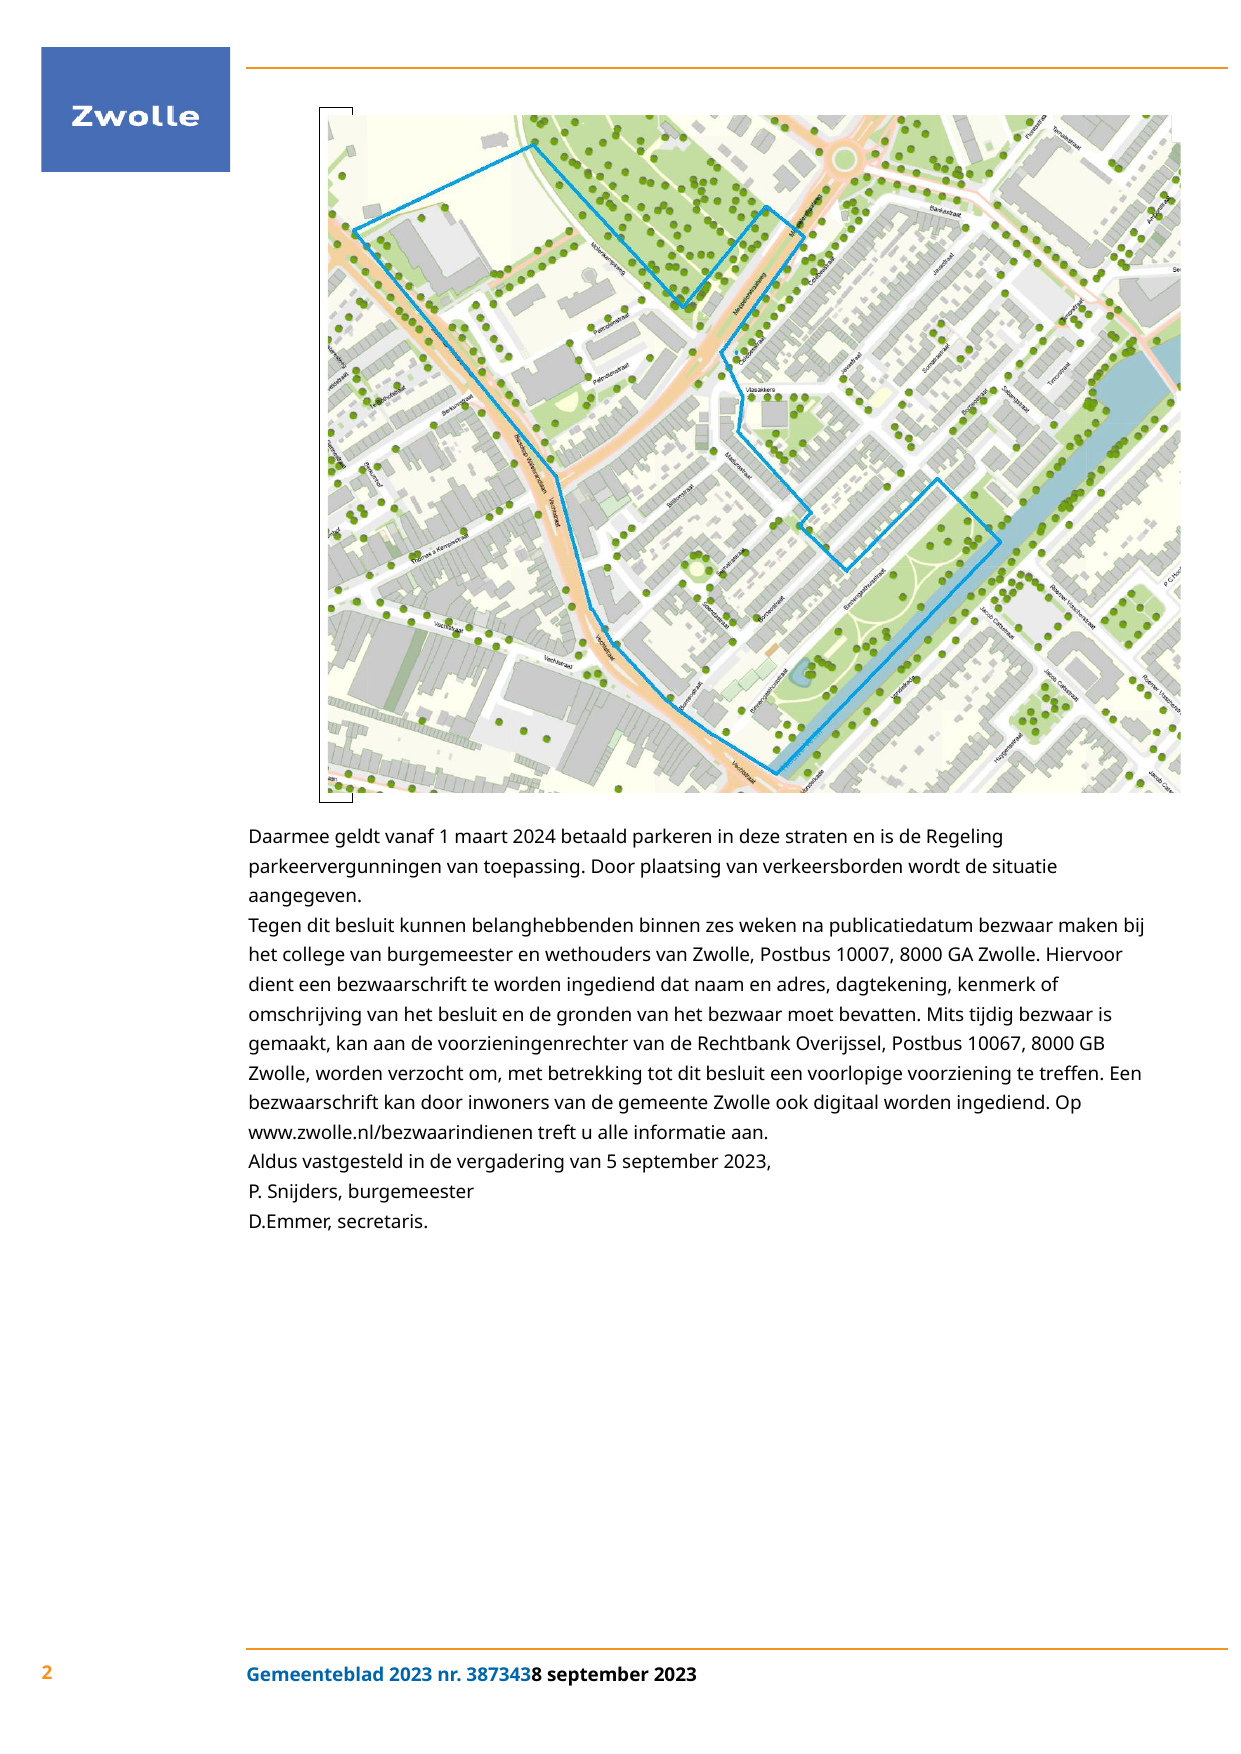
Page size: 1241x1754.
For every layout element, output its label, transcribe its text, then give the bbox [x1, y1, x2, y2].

text Aldus vastgesteld in de vergadering van 5 september 2023, [248, 1149, 1152, 1174]
picture [327, 115, 1181, 793]
text Daarmee geldt vanaf 1 maart 2024 betaald parkeren in deze straten en is de Regeling parkeervergunningen van toepassing. Door plaatsing van verkeersborden wordt de situatie aangegeven. [248, 823, 1152, 908]
text Tegen dit besluit kunnen belanghebbenden binnen zes weken na publicatiedatum bezwaar maken bij het college van burgemeester en wethouders van Zwolle, Postbus 10007, 8000 GA Zwolle. Hiervoor dient een bezwaarschrift te worden ingediend dat naam en adres, dagtekening, kenmerk of omschrijving van het besluit en de gronden van het bezwaar moet bevatten. Mits tijdig bezwaar is gemaakt, kan aan de voorzieningenrechter van de Rechtbank Overijssel, Postbus 10067, 8000 GB Zwolle, worden verzocht om, met betrekking tot dit besluit een voorlopige voorziening te treffen. Een bezwaarschrift kan door inwoners van de gemeente Zwolle ook digitaal worden ingediend. Op www.zwolle.nl/bezwaarindienen treft u alle informatie aan. [248, 912, 1152, 1145]
picture [41, 47, 231, 172]
text D.Emmer, secretaris. [248, 1208, 1152, 1234]
text P. Snijders, burgemeester [248, 1178, 1152, 1204]
